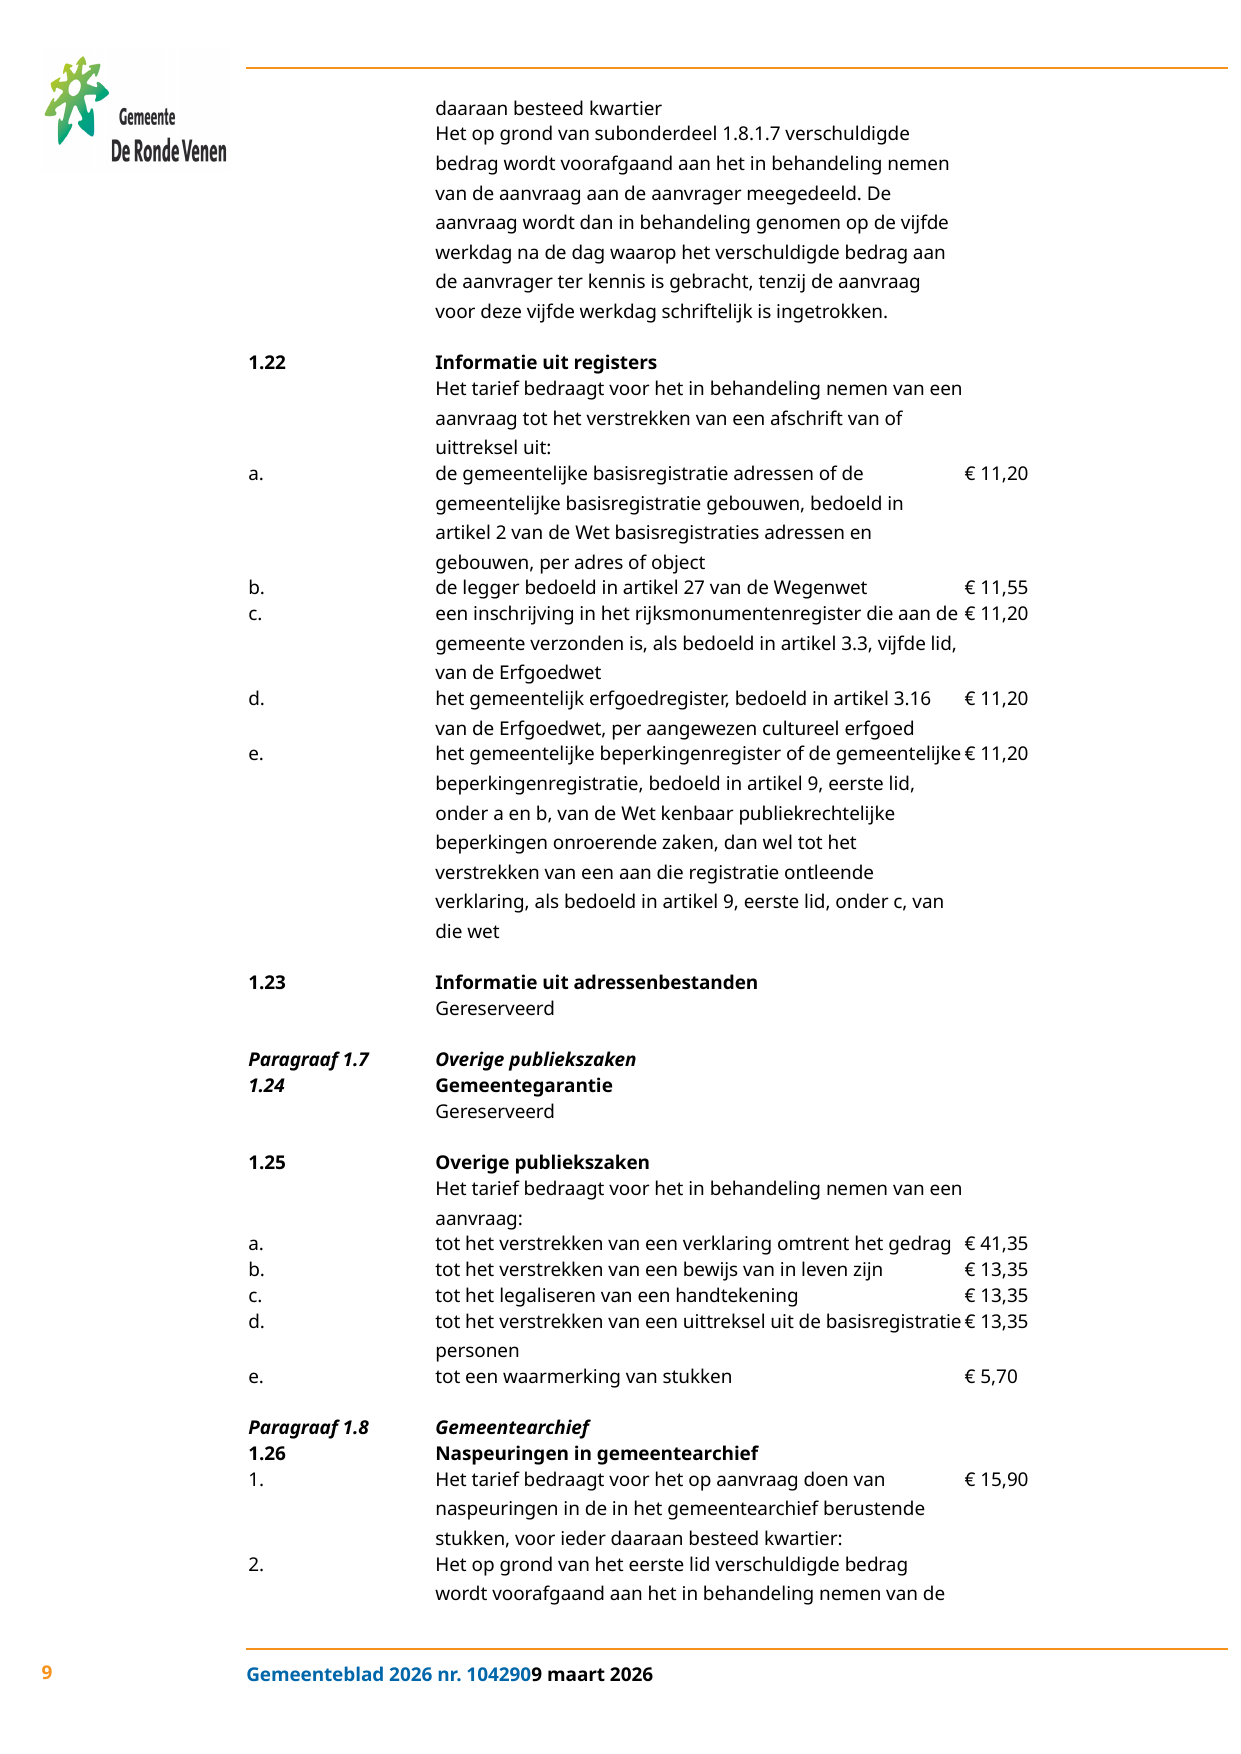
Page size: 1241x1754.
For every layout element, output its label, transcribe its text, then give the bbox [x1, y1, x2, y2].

table_cell e. [248, 1363, 435, 1389]
table_cell tot het verstrekken van een uittreksel uit de basisregistratie personen [435, 1308, 964, 1363]
table_cell Het op grond van subonderdeel 1.8.1.7 verschuldigde bedrag wordt voorafgaand aan het in behandeling nemen van de aanvraag aan de aanvrager meegedeeld. De aanvraag wordt dan in behandeling genomen op de vijfde werkdag na de dag waarop het verschuldigde bedrag aan de aanvrager ter kennis is gebracht, tenzij de aanvraag voor deze vijfde werkdag schriftelijk is ingetrokken. [435, 121, 964, 324]
table_cell tot het legaliseren van een handtekening [435, 1282, 964, 1308]
table_cell 1.22 [248, 350, 435, 375]
table_cell Paragraaf 1.8 [248, 1415, 435, 1440]
table_cell [248, 944, 435, 969]
table_cell Paragraaf 1.7 [248, 1047, 435, 1072]
table_cell 1.23 [248, 970, 435, 995]
table_cell d. [248, 685, 435, 741]
table_cell Overige publiekszaken [435, 1150, 964, 1175]
table_cell de gemeentelijke basisregistratie adressen of de gemeentelijke basisregistratie gebouwen, bedoeld in artikel 2 van de Wet basisregistraties adressen en gebouwen, per adres of object [435, 460, 964, 574]
table_cell [248, 1098, 435, 1124]
table_cell [248, 1175, 435, 1231]
table_cell [964, 1098, 1152, 1124]
table_cell [248, 375, 435, 460]
table_cell [964, 95, 1152, 121]
table_cell b. [248, 1256, 435, 1282]
table_cell tot een waarmerking van stukken [435, 1363, 964, 1389]
table_cell [964, 944, 1152, 969]
table_cell [964, 1551, 1152, 1606]
table_cell [964, 324, 1152, 349]
table_cell [964, 1124, 1152, 1149]
table_cell een inschrijving in het rijksmonumentenregister die aan de gemeente verzonden is, als bedoeld in artikel 3.3, vijfde lid, van de Erfgoedwet [435, 600, 964, 685]
table_cell [435, 1021, 964, 1047]
table_cell Naspeuringen in gemeentearchief [435, 1440, 964, 1466]
table_cell Het tarief bedraagt voor het in behandeling nemen van een aanvraag: [435, 1175, 964, 1231]
table_cell Gemeentegarantie [435, 1073, 964, 1098]
table_cell a. [248, 1231, 435, 1256]
table_cell [964, 1073, 1152, 1098]
table_cell b. [248, 575, 435, 600]
table_cell € 13,35 [964, 1282, 1152, 1308]
table_cell [435, 1124, 964, 1149]
table_cell [435, 944, 964, 969]
table_cell € 13,35 [964, 1308, 1152, 1363]
table_cell de legger bedoeld in artikel 27 van de Wegenwet [435, 575, 964, 600]
table_cell c. [248, 1282, 435, 1308]
table_cell [964, 970, 1152, 995]
table_cell Gemeentearchief [435, 1415, 964, 1440]
table_cell Gereserveerd [435, 1098, 964, 1124]
table_cell [248, 995, 435, 1021]
table_cell a. [248, 460, 435, 574]
table_cell [248, 1389, 435, 1414]
table_cell tot het verstrekken van een bewijs van in leven zijn [435, 1256, 964, 1282]
table_cell € 11,20 [964, 741, 1152, 944]
table_cell 1.24 [248, 1073, 435, 1098]
table_cell [964, 995, 1152, 1021]
table_cell [248, 324, 435, 349]
table_cell e. [248, 741, 435, 944]
table_cell [964, 1175, 1152, 1231]
table_cell [964, 1150, 1152, 1175]
table_cell € 11,20 [964, 460, 1152, 574]
table_cell 1. [248, 1466, 435, 1551]
table_cell € 11,20 [964, 600, 1152, 685]
table_cell Het op grond van het eerste lid verschuldigde bedrag wordt voorafgaand aan het in behandeling nemen van de [435, 1551, 964, 1606]
table_cell [248, 1021, 435, 1047]
table_cell € 13,35 [964, 1256, 1152, 1282]
table_cell € 11,55 [964, 575, 1152, 600]
table_cell [964, 121, 1152, 324]
table_cell Informatie uit adressenbestanden [435, 970, 964, 995]
table_cell d. [248, 1308, 435, 1363]
table_cell 1.25 [248, 1150, 435, 1175]
table_cell € 11,20 [964, 685, 1152, 741]
table_cell [248, 121, 435, 324]
table_cell [964, 1021, 1152, 1047]
table_cell € 41,35 [964, 1231, 1152, 1256]
table_cell Informatie uit registers [435, 350, 964, 375]
table_cell het gemeentelijke beperkingenregister of de gemeentelijke beperkingenregistratie, bedoeld in artikel 9, eerste lid, onder a en b, van de Wet kenbaar publiekrechtelijke beperkingen onroerende zaken, dan wel tot het verstrekken van een aan die registratie ontleende verklaring, als bedoeld in artikel 9, eerste lid, onder c, van die wet [435, 741, 964, 944]
table_cell Gereserveerd [435, 995, 964, 1021]
table_cell [435, 324, 964, 349]
table_cell € 15,90 [964, 1466, 1152, 1551]
table_cell [248, 1124, 435, 1149]
table_cell [964, 1415, 1152, 1440]
table_cell [964, 1389, 1152, 1414]
table_cell [964, 1440, 1152, 1466]
table_cell 2. [248, 1551, 435, 1606]
picture [41, 47, 231, 172]
table_cell het gemeentelijk erfgoedregister, bedoeld in artikel 3.16 van de Erfgoedwet, per aangewezen cultureel erfgoed [435, 685, 964, 741]
table_cell c. [248, 600, 435, 685]
table_cell [435, 1389, 964, 1414]
table_cell [964, 350, 1152, 375]
table_cell [248, 95, 435, 121]
table_cell Het tarief bedraagt voor het op aanvraag doen van naspeuringen in de in het gemeentearchief berustende stukken, voor ieder daaraan besteed kwartier: [435, 1466, 964, 1551]
table_cell € 5,70 [964, 1363, 1152, 1389]
table_cell [964, 375, 1152, 460]
table_cell daaraan besteed kwartier [435, 95, 964, 121]
table_cell Het tarief bedraagt voor het in behandeling nemen van een aanvraag tot het verstrekken van een afschrift van of uittreksel uit: [435, 375, 964, 460]
table_cell 1.26 [248, 1440, 435, 1466]
table_cell [964, 1047, 1152, 1072]
table_cell Overige publiekszaken [435, 1047, 964, 1072]
table_cell tot het verstrekken van een verklaring omtrent het gedrag [435, 1231, 964, 1256]
